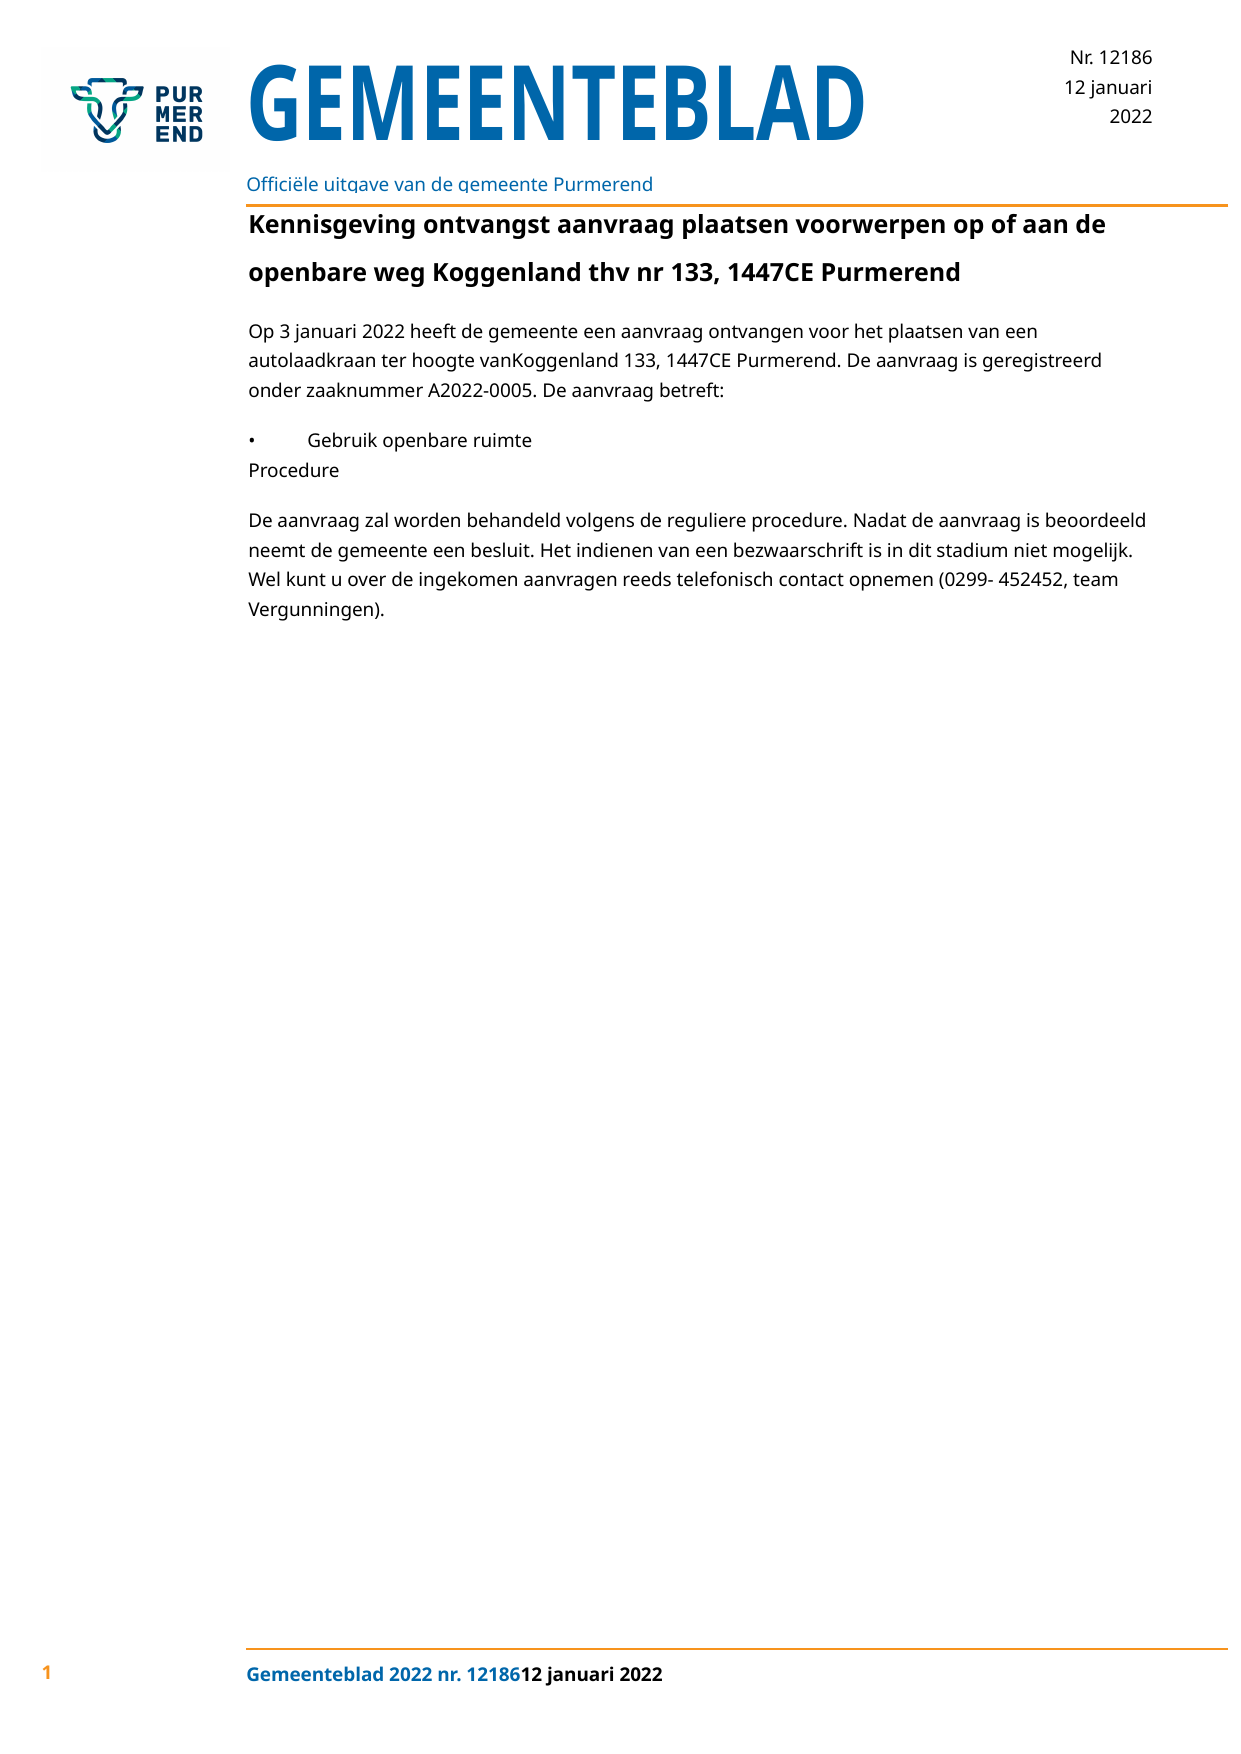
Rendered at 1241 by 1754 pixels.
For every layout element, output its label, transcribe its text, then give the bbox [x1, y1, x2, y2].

picture [41, 47, 231, 172]
text Kennisgeving ontvangst aanvraag plaatsen voorwerpen op of aan de openbare weg Koggenland thv nr 133, 1447CE Purmerend [248, 207, 1152, 288]
list Gebruik openbare ruimte [248, 427, 1152, 453]
text Procedure [248, 457, 1152, 483]
text Op 3 januari 2022 heeft de gemeente een aanvraag ontvangen voor het plaatsen van een autolaadkraan ter hoogte vanKoggenland 133, 1447CE Purmerend. De aanvraag is geregistreerd onder zaaknummer A2022-0005. De aanvraag betreft: [248, 318, 1152, 403]
text De aanvraag zal worden behandeld volgens de reguliere procedure. Nadat de aanvraag is beoordeeld neemt de gemeente een besluit. Het indienen van een bezwaarschrift is in dit stadium niet mogelijk. Wel kunt u over de ingekomen aanvragen reeds telefonisch contact opnemen (0299- 452452, team Vergunningen). [248, 507, 1152, 622]
